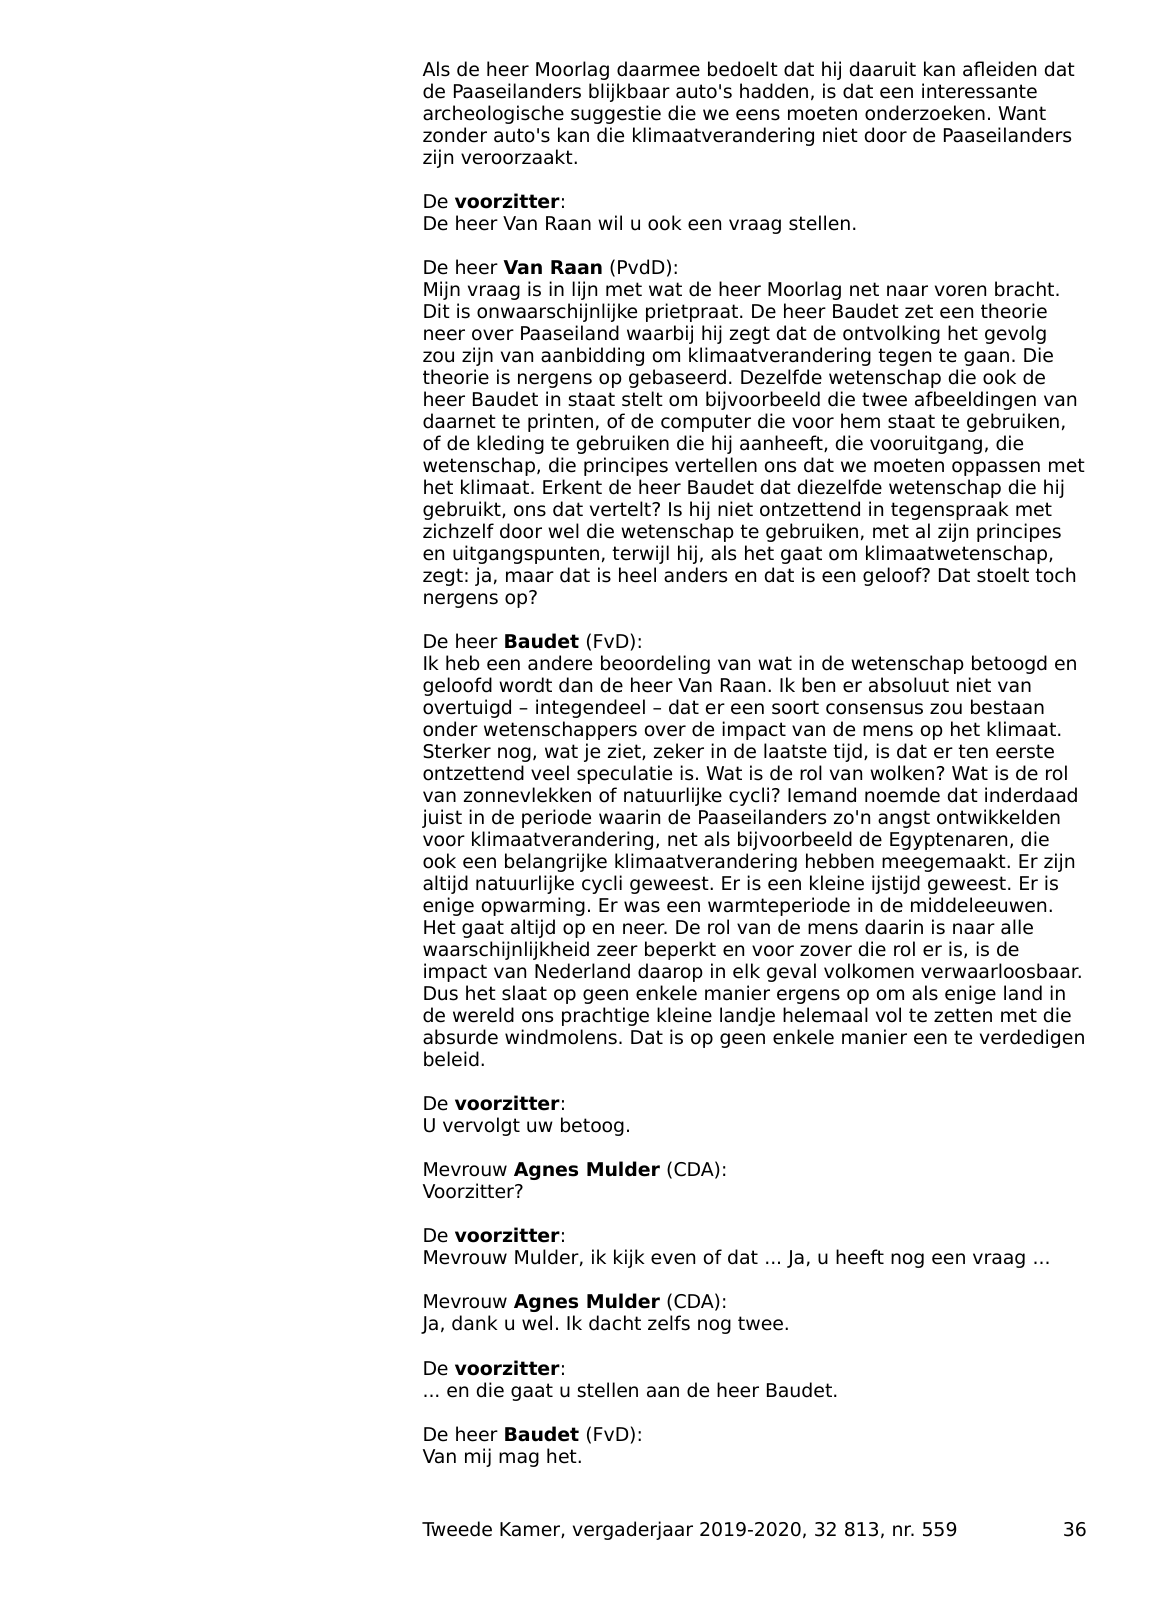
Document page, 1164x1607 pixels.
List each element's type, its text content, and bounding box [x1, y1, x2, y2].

text Als de heer Moorlag daarmee bedoelt dat hij daaruit kan afleiden dat de Paaseilanders blijkbaar auto's hadden, is dat een interessante archeologische suggestie die we eens moeten onderzoeken. Want zonder auto's kan die klimaatverandering niet door de Paaseilanders zijn veroorzaakt. [422, 59, 1087, 169]
text Van mij mag het. [422, 1446, 1087, 1468]
text De voorzitter: [422, 1093, 1087, 1115]
text De heer Baudet (FvD): [422, 631, 1087, 653]
text De heer Baudet (FvD): [422, 1424, 1087, 1446]
text De voorzitter: [422, 1357, 1087, 1379]
text Ja, dank u wel. Ik dacht zelfs nog twee. [422, 1313, 1087, 1335]
text De heer Van Raan (PvdD): [422, 257, 1087, 279]
text De heer Van Raan wil u ook een vraag stellen. [422, 213, 1087, 235]
text Mevrouw Mulder, ik kijk even of dat ... Ja, u heeft nog een vraag ... [422, 1247, 1087, 1269]
text Ik heb een andere beoordeling van wat in de wetenschap betoogd en geloofd wordt dan de heer Van Raan. Ik ben er absoluut niet van overtuigd – integendeel – dat er een soort consensus zou bestaan onder wetenschappers over de impact van de mens op het klimaat. Sterker nog, wat je ziet, zeker in de laatste tijd, is dat er ten eerste ontzettend veel speculatie is. Wat is de rol van wolken? Wat is de rol van zonnevlekken of natuurlijke cycli? Iemand noemde dat inderdaad juist in de periode waarin de Paaseilanders zo'n angst ontwikkelden voor klimaatverandering, net als bijvoorbeeld de Egyptenaren, die ook een belangrijke klimaatverandering hebben meegemaakt. Er zijn altijd natuurlijke cycli geweest. Er is een kleine ijstijd geweest. Er is enige opwarming. Er was een warmteperiode in de middeleeuwen. Het gaat altijd op en neer. De rol van de mens daarin is naar alle waarschijnlijkheid zeer beperkt en voor zover die rol er is, is de impact van Nederland daarop in elk geval volkomen verwaarloosbaar. Dus het slaat op geen enkele manier ergens op om als enige land in de wereld ons prachtige kleine landje helemaal vol te zetten met die absurde windmolens. Dat is op geen enkele manier een te verdedigen beleid. [422, 653, 1087, 1071]
text Mevrouw Agnes Mulder (CDA): [422, 1291, 1087, 1313]
text ... en die gaat u stellen aan de heer Baudet. [422, 1379, 1087, 1401]
text Mijn vraag is in lijn met wat de heer Moorlag net naar voren bracht. Dit is onwaarschijnlijke prietpraat. De heer Baudet zet een theorie neer over Paaseiland waarbij hij zegt dat de ontvolking het gevolg zou zijn van aanbidding om klimaatverandering tegen te gaan. Die theorie is nergens op gebaseerd. Dezelfde wetenschap die ook de heer Baudet in staat stelt om bijvoorbeeld die twee afbeeldingen van daarnet te printen, of de computer die voor hem staat te gebruiken, of de kleding te gebruiken die hij aanheeft, die vooruitgang, die wetenschap, die principes vertellen ons dat we moeten oppassen met het klimaat. Erkent de heer Baudet dat diezelfde wetenschap die hij gebruikt, ons dat vertelt? Is hij niet ontzettend in tegenspraak met zichzelf door wel die wetenschap te gebruiken, met al zijn principes en uitgangspunten, terwijl hij, als het gaat om klimaatwetenschap, zegt: ja, maar dat is heel anders en dat is een geloof? Dat stoelt toch nergens op? [422, 279, 1087, 609]
text De voorzitter: [422, 1225, 1087, 1247]
text De voorzitter: [422, 191, 1087, 213]
text Mevrouw Agnes Mulder (CDA): [422, 1159, 1087, 1181]
text U vervolgt uw betoog. [422, 1115, 1087, 1137]
text Voorzitter? [422, 1181, 1087, 1203]
